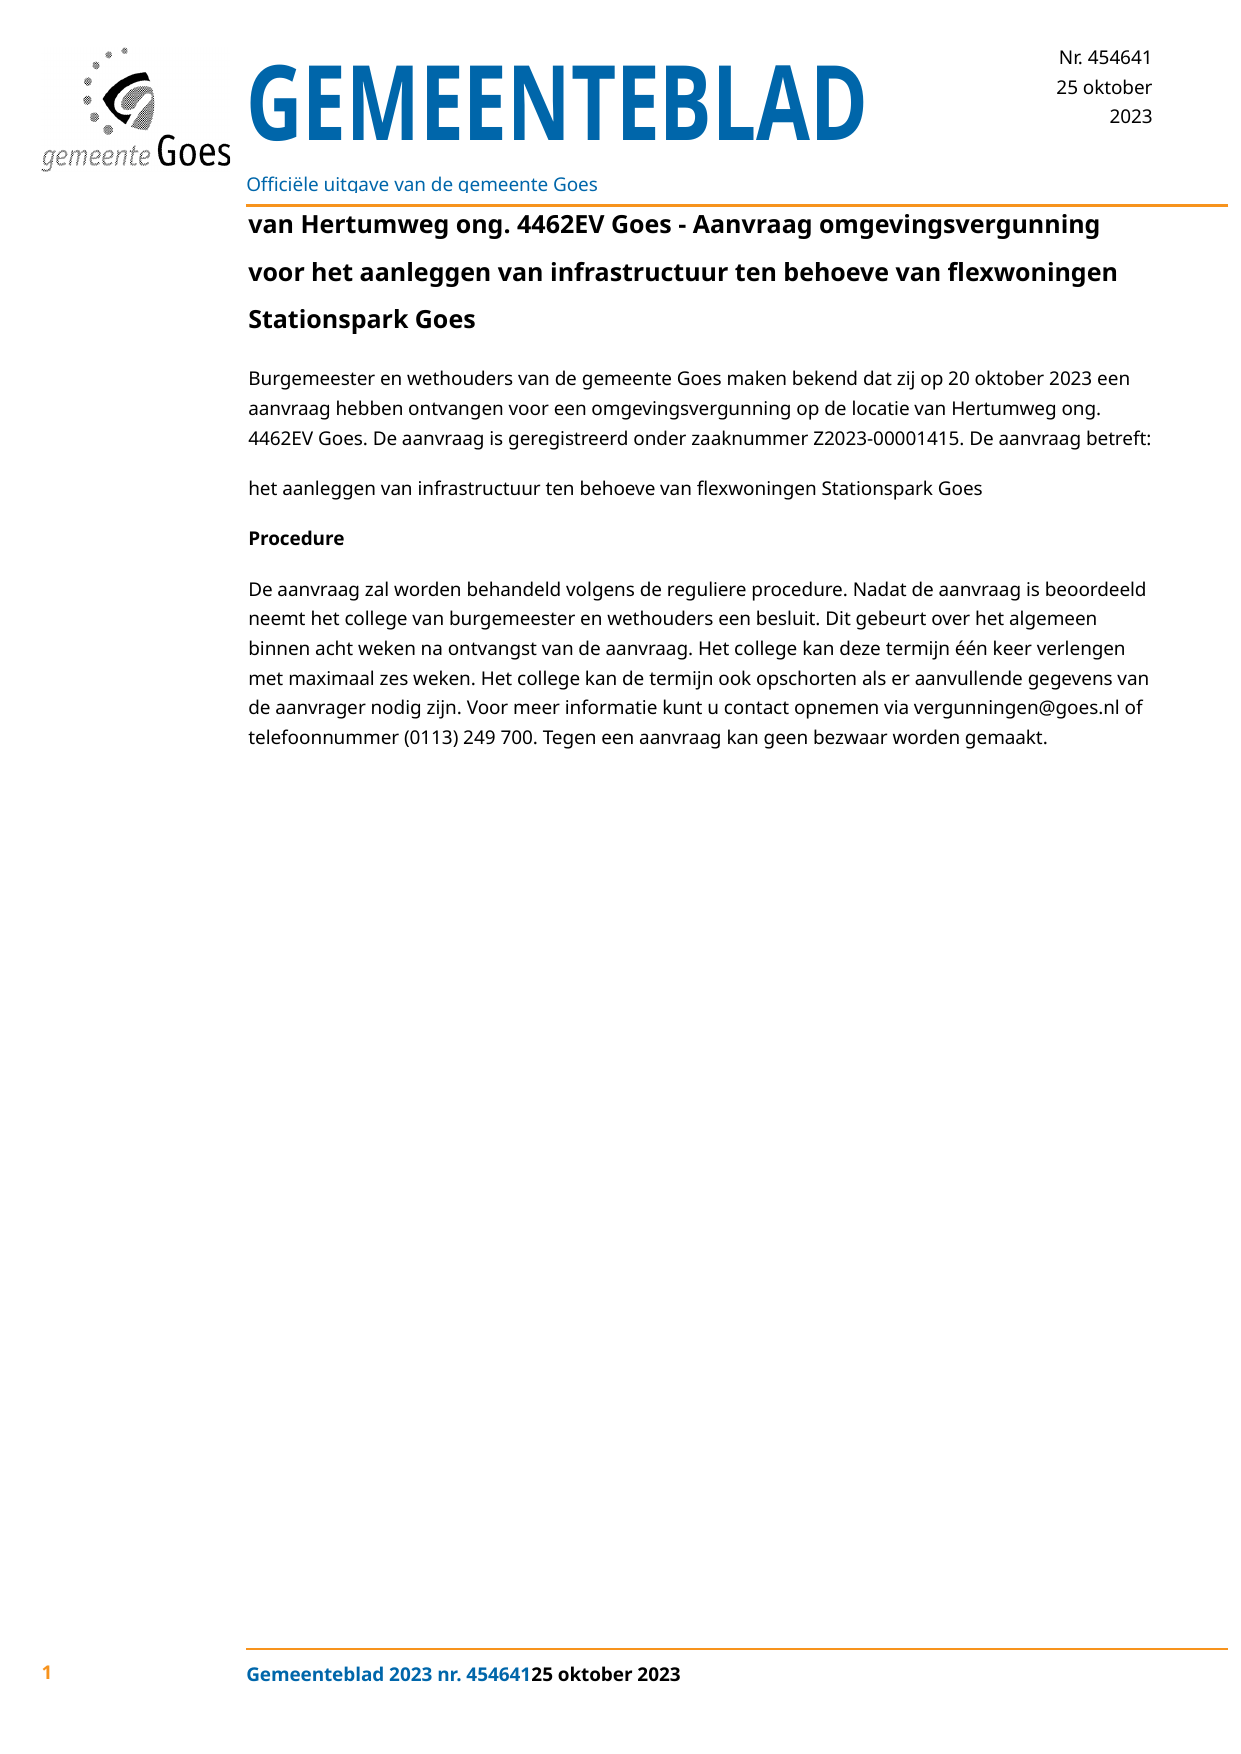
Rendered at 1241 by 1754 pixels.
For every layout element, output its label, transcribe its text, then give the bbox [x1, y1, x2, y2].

text van Hertumweg ong. 4462EV Goes - Aanvraag omgevingsvergunning voor het aanleggen van infrastructuur ten behoeve van flexwoningen Stationspark Goes [248, 207, 1152, 336]
picture [41, 47, 231, 172]
text Burgemeester en wethouders van de gemeente Goes maken bekend dat zij op 20 oktober 2023 een aanvraag hebben ontvangen voor een omgevingsvergunning op de locatie van Hertumweg ong. 4462EV Goes. De aanvraag is geregistreerd onder zaaknummer Z2023-00001415. De aanvraag betreft: [248, 366, 1152, 450]
text De aanvraag zal worden behandeld volgens de reguliere procedure. Nadat de aanvraag is beoordeeld neemt het college van burgemeester en wethouders een besluit. Dit gebeurt over het algemeen binnen acht weken na ontvangst van de aanvraag. Het college kan deze termijn één keer verlengen met maximaal zes weken. Het college kan de termijn ook opschorten als er aanvullende gegevens van de aanvrager nodig zijn. Voor meer informatie kunt u contact opnemen via vergunningen@goes.nl of telefoonnummer (0113) 249 700. Tegen een aanvraag kan geen bezwaar worden gemaakt. [248, 576, 1152, 749]
text het aanleggen van infrastructuur ten behoeve van flexwoningen Stationspark Goes [248, 475, 1152, 501]
text Procedure [248, 526, 1152, 551]
